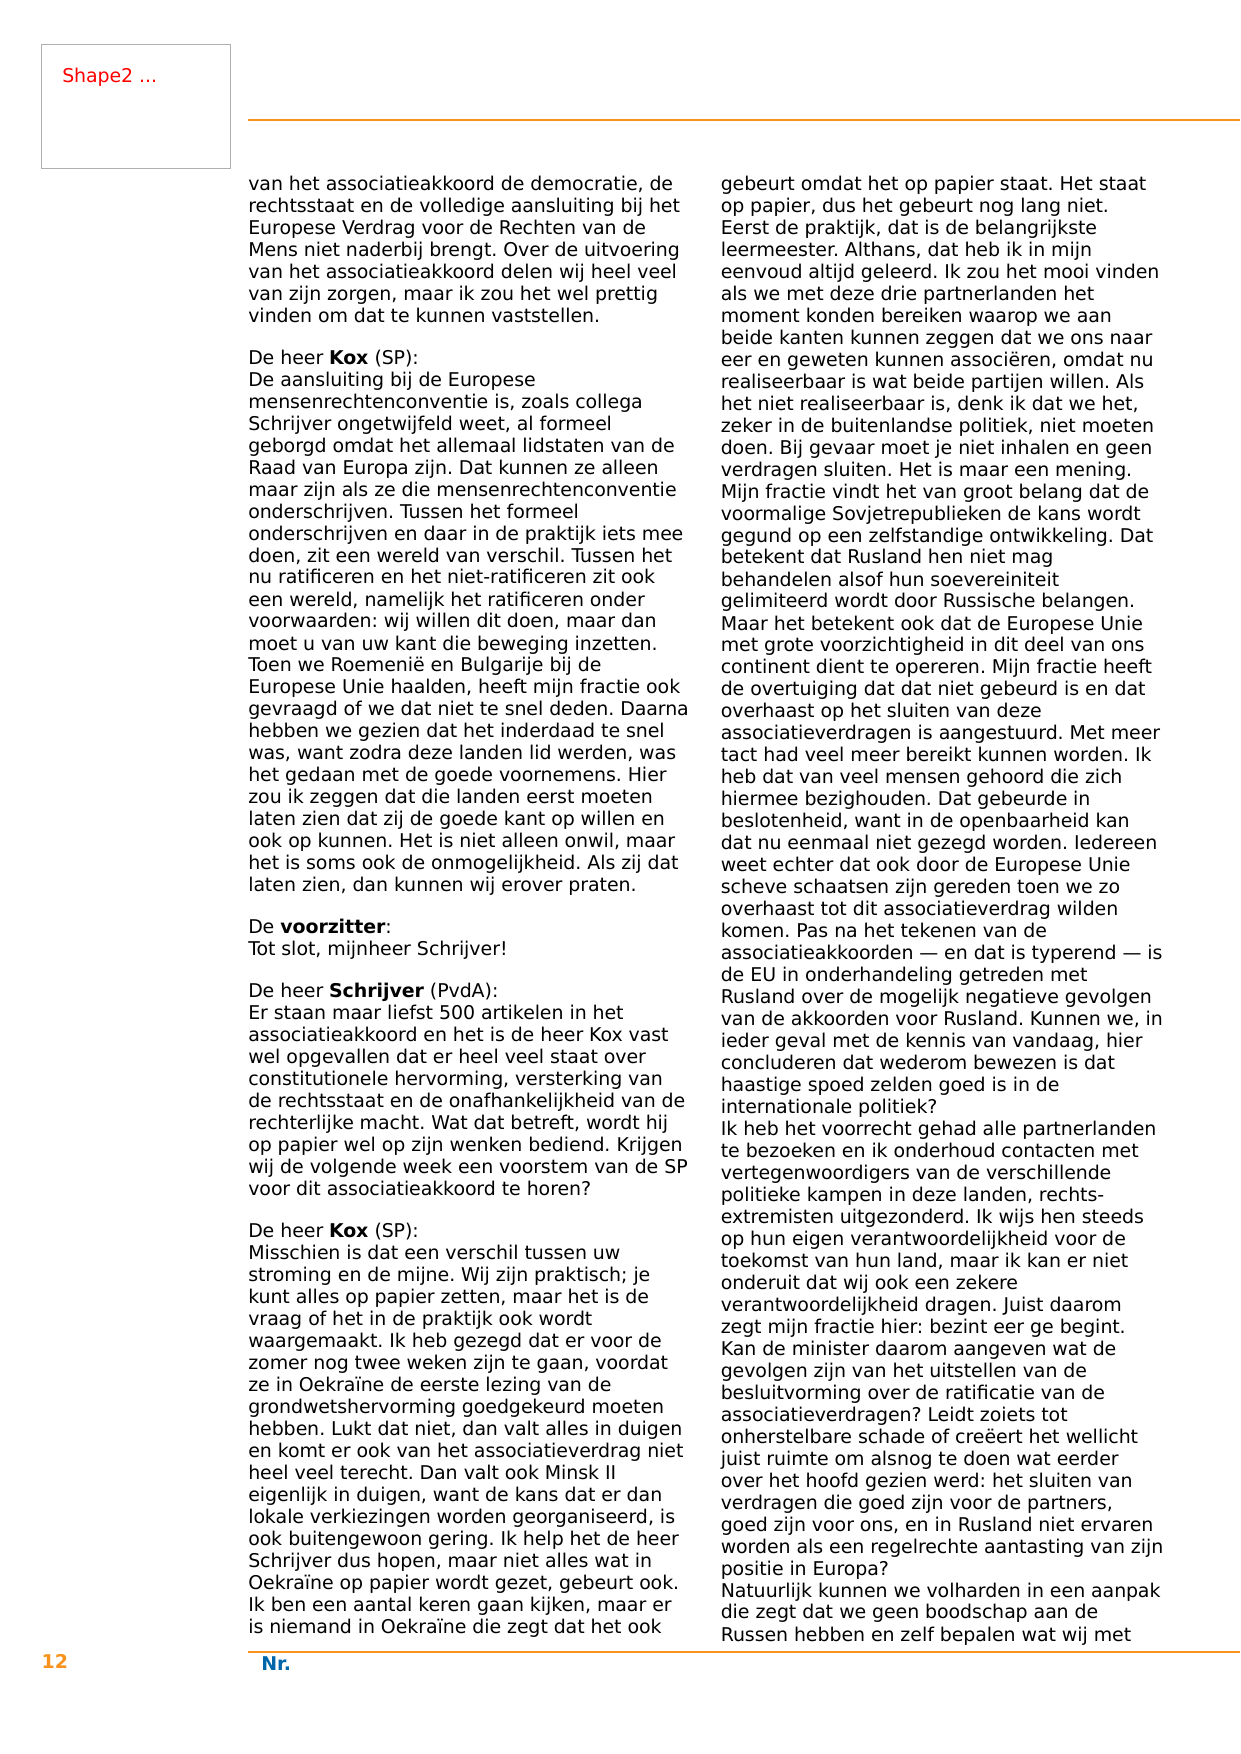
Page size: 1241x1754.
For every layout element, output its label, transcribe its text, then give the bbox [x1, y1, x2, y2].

text van het associatieakkoord de democratie, de rechtsstaat en de volledige aansluiting bij het Europese Verdrag voor de Rechten van de Mens niet naderbij brengt. Over de uitvoering van het associatieakkoord delen wij heel veel van zijn zorgen, maar ik zou het wel prettig vinden om dat te kunnen vaststellen. [248, 173, 691, 327]
text De heer Kox (SP): [248, 347, 691, 369]
text gebeurt omdat het op papier staat. Het staat op papier, dus het gebeurt nog lang niet. Eerst de praktijk, dat is de belangrijkste leermeester. Althans, dat heb ik in mijn eenvoud altijd geleerd. Ik zou het mooi vinden als we met deze drie partnerlanden het moment konden bereiken waarop we aan beide kanten kunnen zeggen dat we ons naar eer en geweten kunnen associëren, omdat nu realiseerbaar is wat beide partijen willen. Als het niet realiseerbaar is, denk ik dat we het, zeker in de buitenlandse politiek, niet moeten doen. Bij gevaar moet je niet inhalen en geen verdragen sluiten. Het is maar een mening. [721, 173, 1163, 481]
text Natuurlijk kunnen we volharden in een aanpak die zegt dat we geen boodschap aan de Russen hebben en zelf bepalen wat wij met [721, 1579, 1163, 1645]
text Er staan maar liefst 500 artikelen in het associatieakkoord en het is de heer Kox vast wel opgevallen dat er heel veel staat over constitutionele hervorming, versterking van de rechtsstaat en de onafhankelijkheid van de rechterlijke macht. Wat dat betreft, wordt hij op papier wel op zijn wenken bediend. Krijgen wij de volgende week een voorstem van de SP voor dit associatieakkoord te horen? [248, 1002, 691, 1200]
text Misschien is dat een verschil tussen uw stroming en de mijne. Wij zijn praktisch; je kunt alles op papier zetten, maar het is de vraag of het in de praktijk ook wordt waargemaakt. Ik heb gezegd dat er voor de zomer nog twee weken zijn te gaan, voordat ze in Oekraïne de eerste lezing van de grondwetshervorming goedgekeurd moeten hebben. Lukt dat niet, dan valt alles in duigen en komt er ook van het associatieverdrag niet heel veel terecht. Dan valt ook Minsk II eigenlijk in duigen, want de kans dat er dan lokale verkiezingen worden georganiseerd, is ook buitengewoon gering. Ik help het de heer Schrijver dus hopen, maar niet alles wat in Oekraïne op papier wordt gezet, gebeurt ook. Ik ben een aantal keren gaan kijken, maar er is niemand in Oekraïne die zegt dat het ook [248, 1242, 691, 1637]
text De aansluiting bij de Europese mensenrechtenconventie is, zoals collega Schrijver ongetwijfeld weet, al formeel geborgd omdat het allemaal lidstaten van de Raad van Europa zijn. Dat kunnen ze alleen maar zijn als ze die mensenrechtenconventie onderschrijven. Tussen het formeel onderschrijven en daar in de praktijk iets mee doen, zit een wereld van verschil. Tussen het nu ratificeren en het niet-ratificeren zit ook een wereld, namelijk het ratificeren onder voorwaarden: wij willen dit doen, maar dan moet u van uw kant die beweging inzetten. Toen we Roemenië en Bulgarije bij de Europese Unie haalden, heeft mijn fractie ook gevraagd of we dat niet te snel deden. Daarna hebben we gezien dat het inderdaad te snel was, want zodra deze landen lid werden, was het gedaan met de goede voornemens. Hier zou ik zeggen dat die landen eerst moeten laten zien dat zij de goede kant op willen en ook op kunnen. Het is niet alleen onwil, maar het is soms ook de onmogelijkheid. Als zij dat laten zien, dan kunnen wij erover praten. [248, 369, 691, 896]
text De heer Schrijver (PvdA): [248, 980, 691, 1002]
text De voorzitter: [248, 916, 691, 938]
text De heer Kox (SP): [248, 1220, 691, 1242]
text Ik heb het voorrecht gehad alle partnerlanden te bezoeken en ik onderhoud contacten met vertegenwoordigers van de verschillende politieke kampen in deze landen, rechts-extremisten uitgezonderd. Ik wijs hen steeds op hun eigen verantwoordelijkheid voor de toekomst van hun land, maar ik kan er niet onderuit dat wij ook een zekere verantwoordelijkheid dragen. Juist daarom zegt mijn fractie hier: bezint eer ge begint. Kan de minister daarom aangeven wat de gevolgen zijn van het uitstellen van de besluitvorming over de ratificatie van de associatieverdragen? Leidt zoiets tot onherstelbare schade of creëert het wellicht juist ruimte om alsnog te doen wat eerder over het hoofd gezien werd: het sluiten van verdragen die goed zijn voor de partners, goed zijn voor ons, en in Rusland niet ervaren worden als een regelrechte aantasting van zijn positie in Europa? [721, 1118, 1163, 1579]
text Mijn fractie vindt het van groot belang dat de voormalige Sovjetrepublieken de kans wordt gegund op een zelfstandige ontwikkeling. Dat betekent dat Rusland hen niet mag behandelen alsof hun soevereiniteit gelimiteerd wordt door Russische belangen. Maar het betekent ook dat de Europese Unie met grote voorzichtigheid in dit deel van ons continent dient te opereren. Mijn fractie heeft de overtuiging dat dat niet gebeurd is en dat overhaast op het sluiten van deze associatieverdragen is aangestuurd. Met meer tact had veel meer bereikt kunnen worden. Ik heb dat van veel mensen gehoord die zich hiermee bezighouden. Dat gebeurde in beslotenheid, want in de openbaarheid kan dat nu eenmaal niet gezegd worden. Iedereen weet echter dat ook door de Europese Unie scheve schaatsen zijn gereden toen we zo overhaast tot dit associatieverdrag wilden komen. Pas na het tekenen van de associatieakkoorden — en dat is typerend — is de EU in onderhandeling getreden met Rusland over de mogelijk negatieve gevolgen van de akkoorden voor Rusland. Kunnen we, in ieder geval met de kennis van vandaag, hier concluderen dat wederom bewezen is dat haastige spoed zelden goed is in de internationale politiek? [721, 481, 1163, 1118]
text Tot slot, mijnheer Schrijver! [248, 938, 691, 960]
